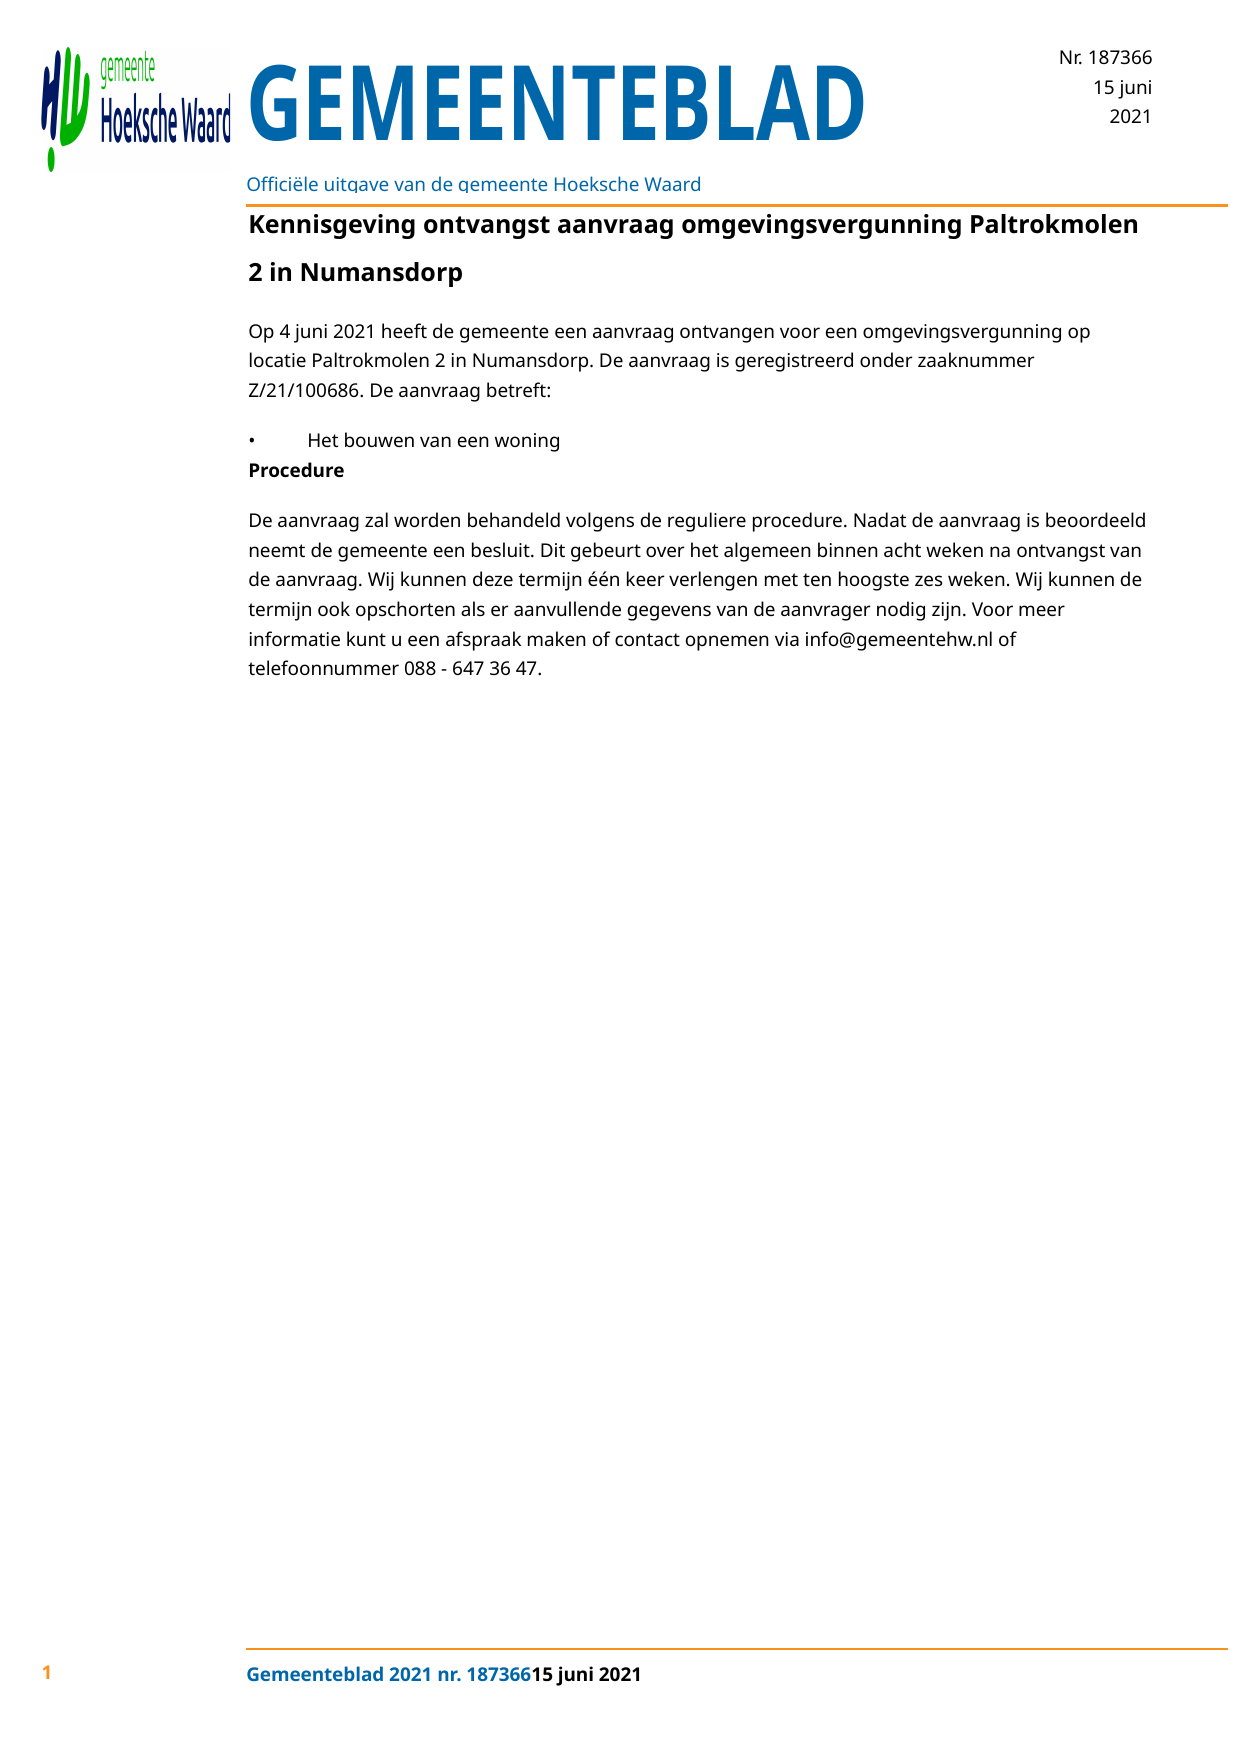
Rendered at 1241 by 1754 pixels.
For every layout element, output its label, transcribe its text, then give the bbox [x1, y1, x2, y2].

text Procedure [248, 457, 1152, 483]
text Kennisgeving ontvangst aanvraag omgevingsvergunning Paltrokmolen 2 in Numansdorp [248, 207, 1152, 288]
text De aanvraag zal worden behandeld volgens de reguliere procedure. Nadat de aanvraag is beoordeeld neemt de gemeente een besluit. Dit gebeurt over het algemeen binnen acht weken na ontvangst van de aanvraag. Wij kunnen deze termijn één keer verlengen met ten hoogste zes weken. Wij kunnen de termijn ook opschorten als er aanvullende gegevens van de aanvrager nodig zijn. Voor meer informatie kunt u een afspraak maken of contact opnemen via info@gemeentehw.nl of telefoonnummer 088 - 647 36 47. [248, 507, 1152, 681]
picture [41, 47, 231, 172]
list Het bouwen van een woning [248, 427, 1152, 453]
text Op 4 juni 2021 heeft de gemeente een aanvraag ontvangen voor een omgevingsvergunning op locatie Paltrokmolen 2 in Numansdorp. De aanvraag is geregistreerd onder zaaknummer Z/21/100686. De aanvraag betreft: [248, 318, 1152, 403]
